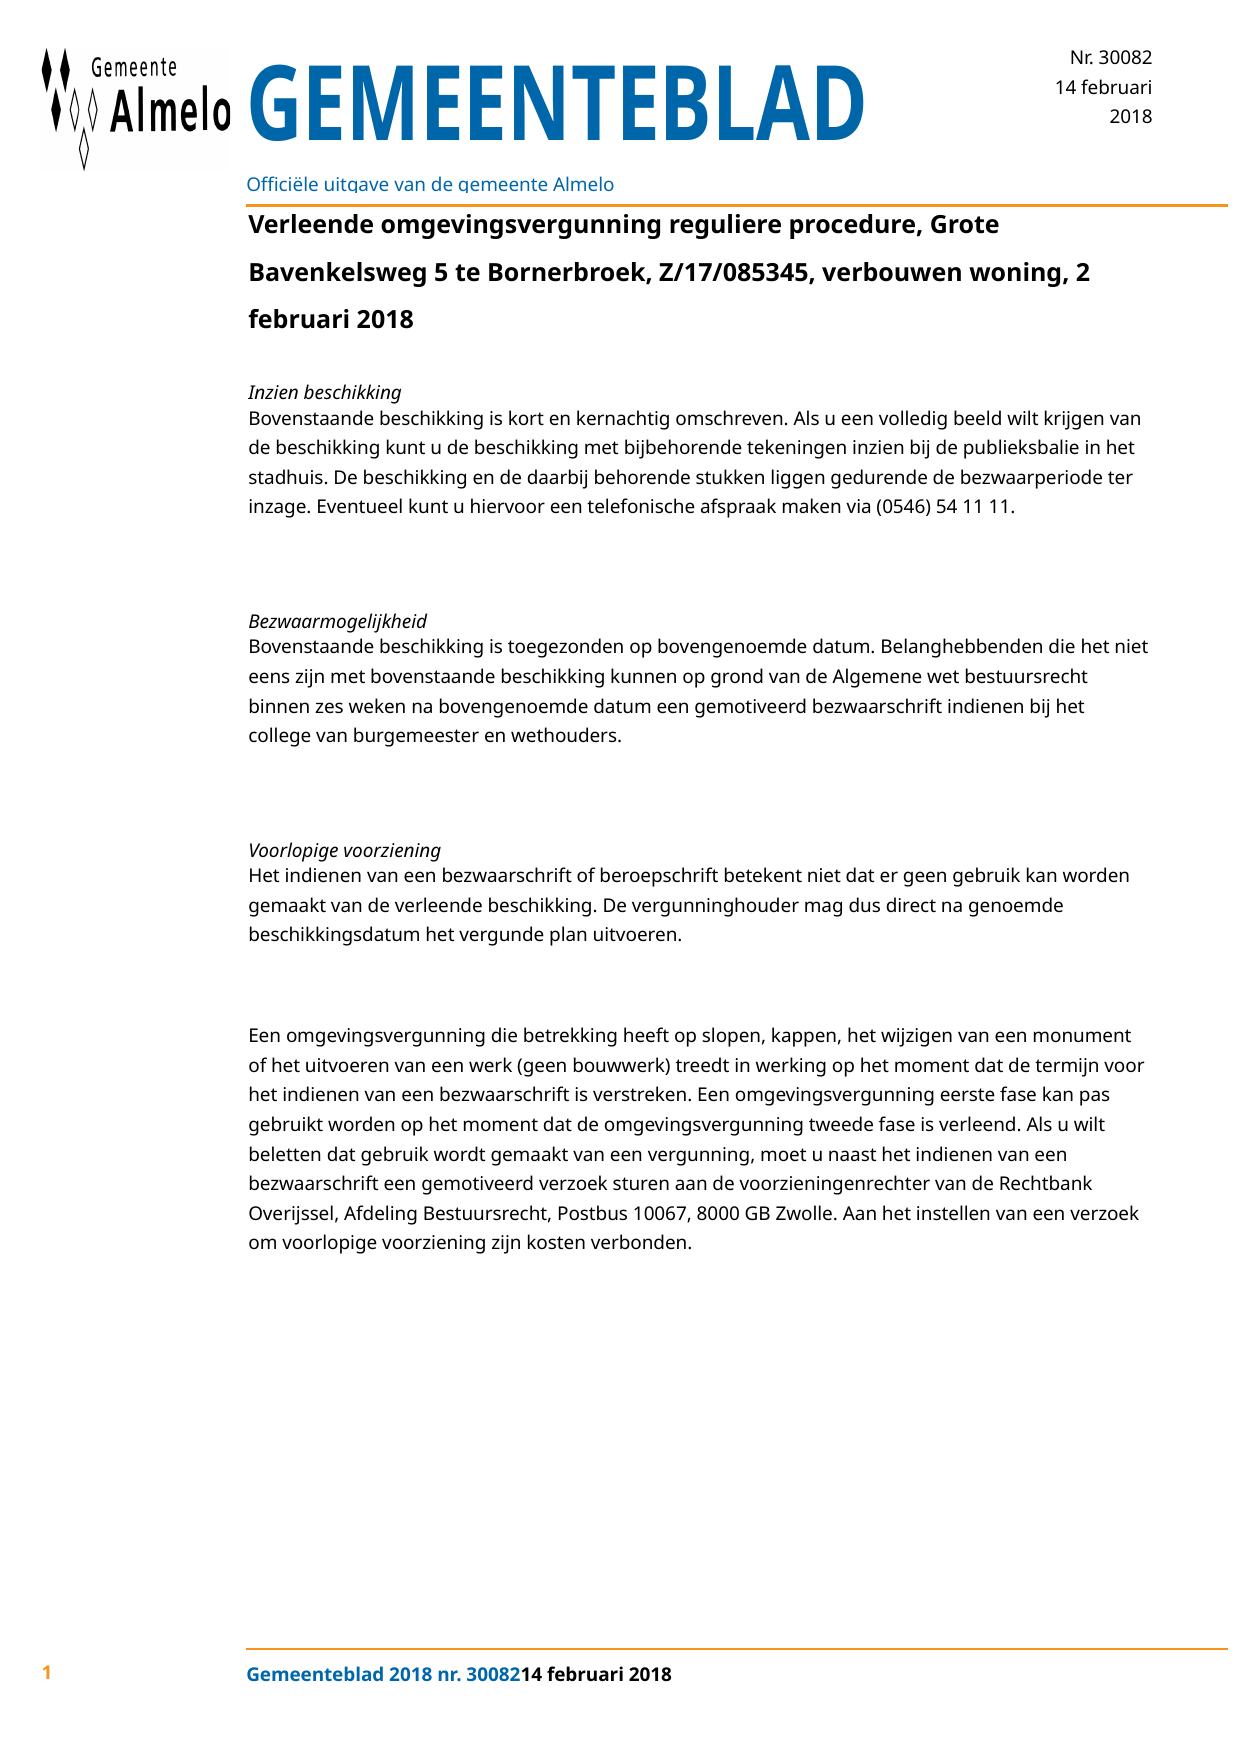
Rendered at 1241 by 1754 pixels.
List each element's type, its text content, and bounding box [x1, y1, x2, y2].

text Een omgevingsvergunning die betrekking heeft op slopen, kappen, het wijzigen van een monument of het uitvoeren van een werk (geen bouwwerk) treedt in werking op het moment dat de termijn voor het indienen van een bezwaarschrift is verstreken. Een omgevingsvergunning eerste fase kan pas gebruikt worden op het moment dat de omgevingsvergunning tweede fase is verleend. Als u wilt beletten dat gebruik wordt gemaakt van een vergunning, moet u naast het indienen van een bezwaarschrift een gemotiveerd verzoek sturen aan de voorzieningenrechter van de Rechtbank Overijssel, Afdeling Bestuursrecht, Postbus 10067, 8000 GB Zwolle. Aan het instellen van een verzoek om voorlopige voorziening zijn kosten verbonden. [248, 1022, 1152, 1255]
text Inzien beschikking [248, 379, 1152, 405]
text Verleende omgevingsvergunning reguliere procedure, Grote Bavenkelsweg 5 te Bornerbroek, Z/17/085345, verbouwen woning, 2 februari 2018 [248, 207, 1152, 336]
picture [41, 47, 231, 172]
text Het indienen van een bezwaarschrift of beroepschrift betekent niet dat er geen gebruik kan worden gemaakt van de verleende beschikking. De vergunninghouder mag dus direct na genoemde beschikkingsdatum het vergunde plan uitvoeren. [248, 862, 1152, 947]
text Bezwaarmogelijkheid [248, 608, 1152, 634]
text Bovenstaande beschikking is toegezonden op bovengenoemde datum. Belanghebbenden die het niet eens zijn met bovenstaande beschikking kunnen op grond van de Algemene wet bestuursrecht binnen zes weken na bovengenoemde datum een gemotiveerd bezwaarschrift indienen bij het college van burgemeester en wethouders. [248, 634, 1152, 748]
text Voorlopige voorziening [248, 837, 1152, 862]
text Bovenstaande beschikking is kort en kernachtig omschreven. Als u een volledig beeld wilt krijgen van de beschikking kunt u de beschikking met bijbehorende tekeningen inzien bij de publieksbalie in het stadhuis. De beschikking en de daarbij behorende stukken liggen gedurende de bezwaarperiode ter inzage. Eventueel kunt u hiervoor een telefonische afspraak maken via (0546) 54 11 11. [248, 405, 1152, 519]
